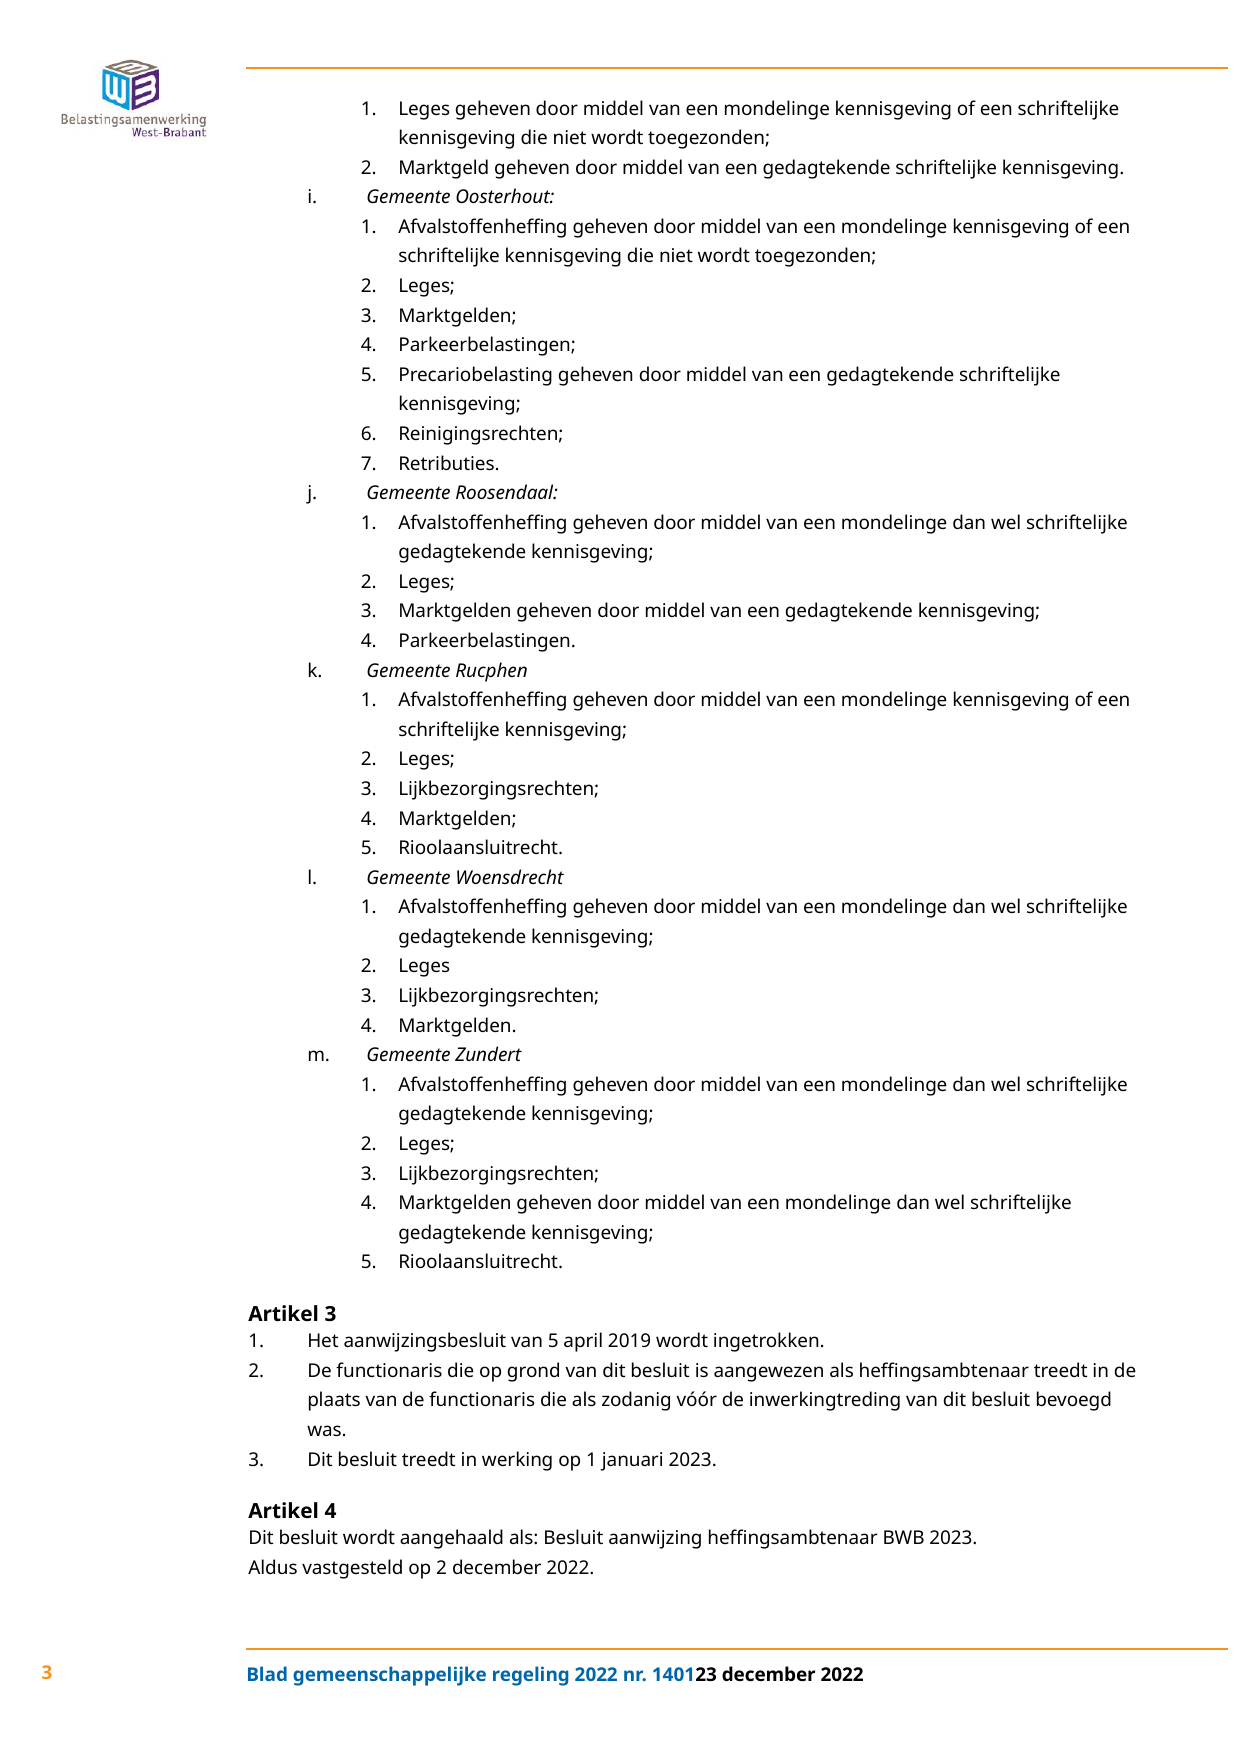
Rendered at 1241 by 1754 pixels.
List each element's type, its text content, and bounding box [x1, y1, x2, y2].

list Gemeente Zundert [307, 1041, 1152, 1067]
list Gemeente Woensdrecht [307, 864, 1152, 890]
list Afvalstoffenheffing geheven door middel van een mondelinge dan wel schriftelijke gedagtekende kennisgeving; [361, 1071, 1152, 1126]
text Artikel 3 [248, 1299, 1152, 1327]
list Dit besluit treedt in werking op 1 januari 2023. [248, 1446, 1152, 1471]
list Leges; [361, 568, 1152, 594]
list Precariobelasting geheven door middel van een gedagtekende schriftelijke kennisgeving; [361, 361, 1152, 416]
list Leges; [361, 1130, 1152, 1156]
list Lijkbezorgingsrechten; [361, 775, 1152, 801]
list Rioolaansluitrecht. [361, 834, 1152, 860]
list Parkeerbelastingen; [361, 331, 1152, 357]
list Afvalstoffenheffing geheven door middel van een mondelinge dan wel schriftelijke gedagtekende kennisgeving; [361, 509, 1152, 564]
list Rioolaansluitrecht. [361, 1248, 1152, 1274]
list Marktgeld geheven door middel van een gedagtekende schriftelijke kennisgeving. [361, 154, 1152, 180]
list Afvalstoffenheffing geheven door middel van een mondelinge dan wel schriftelijke gedagtekende kennisgeving; [361, 893, 1152, 949]
list Leges; [361, 746, 1152, 771]
list Lijkbezorgingsrechten; [361, 1160, 1152, 1186]
list Gemeente Roosendaal: [307, 479, 1152, 505]
picture [41, 47, 231, 172]
list Gemeente Oosterhout: [307, 183, 1152, 209]
text Aldus vastgesteld op 2 december 2022. [248, 1554, 1152, 1580]
list Lijkbezorgingsrechten; [361, 982, 1152, 1008]
list De functionaris die op grond van dit besluit is aangewezen als heffingsambtenaar treedt in de plaats van de functionaris die als zodanig vóór de inwerkingtreding van dit besluit bevoegd was. [248, 1357, 1152, 1442]
list Leges [361, 953, 1152, 978]
list Leges geheven door middel van een mondelinge kennisgeving of een schriftelijke kennisgeving die niet wordt toegezonden; [361, 95, 1152, 150]
text Dit besluit wordt aangehaald als: Besluit aanwijzing heffingsambtenaar BWB 2023. [248, 1524, 1152, 1550]
list Marktgelden geheven door middel van een gedagtekende kennisgeving; [361, 598, 1152, 623]
list Marktgelden; [361, 302, 1152, 328]
list Retributies. [361, 450, 1152, 476]
list Marktgelden geheven door middel van een mondelinge dan wel schriftelijke gedagtekende kennisgeving; [361, 1189, 1152, 1245]
list Marktgelden; [361, 805, 1152, 831]
list Het aanwijzingsbesluit van 5 april 2019 wordt ingetrokken. [248, 1327, 1152, 1353]
list Afvalstoffenheffing geheven door middel van een mondelinge kennisgeving of een schriftelijke kennisgeving; [361, 686, 1152, 742]
list Leges; [361, 272, 1152, 298]
list Gemeente Rucphen [307, 657, 1152, 683]
list Reinigingsrechten; [361, 420, 1152, 446]
list Parkeerbelastingen. [361, 627, 1152, 653]
list Marktgelden. [361, 1012, 1152, 1038]
list Afvalstoffenheffing geheven door middel van een mondelinge kennisgeving of een schriftelijke kennisgeving die niet wordt toegezonden; [361, 213, 1152, 268]
text Artikel 4 [248, 1496, 1152, 1524]
